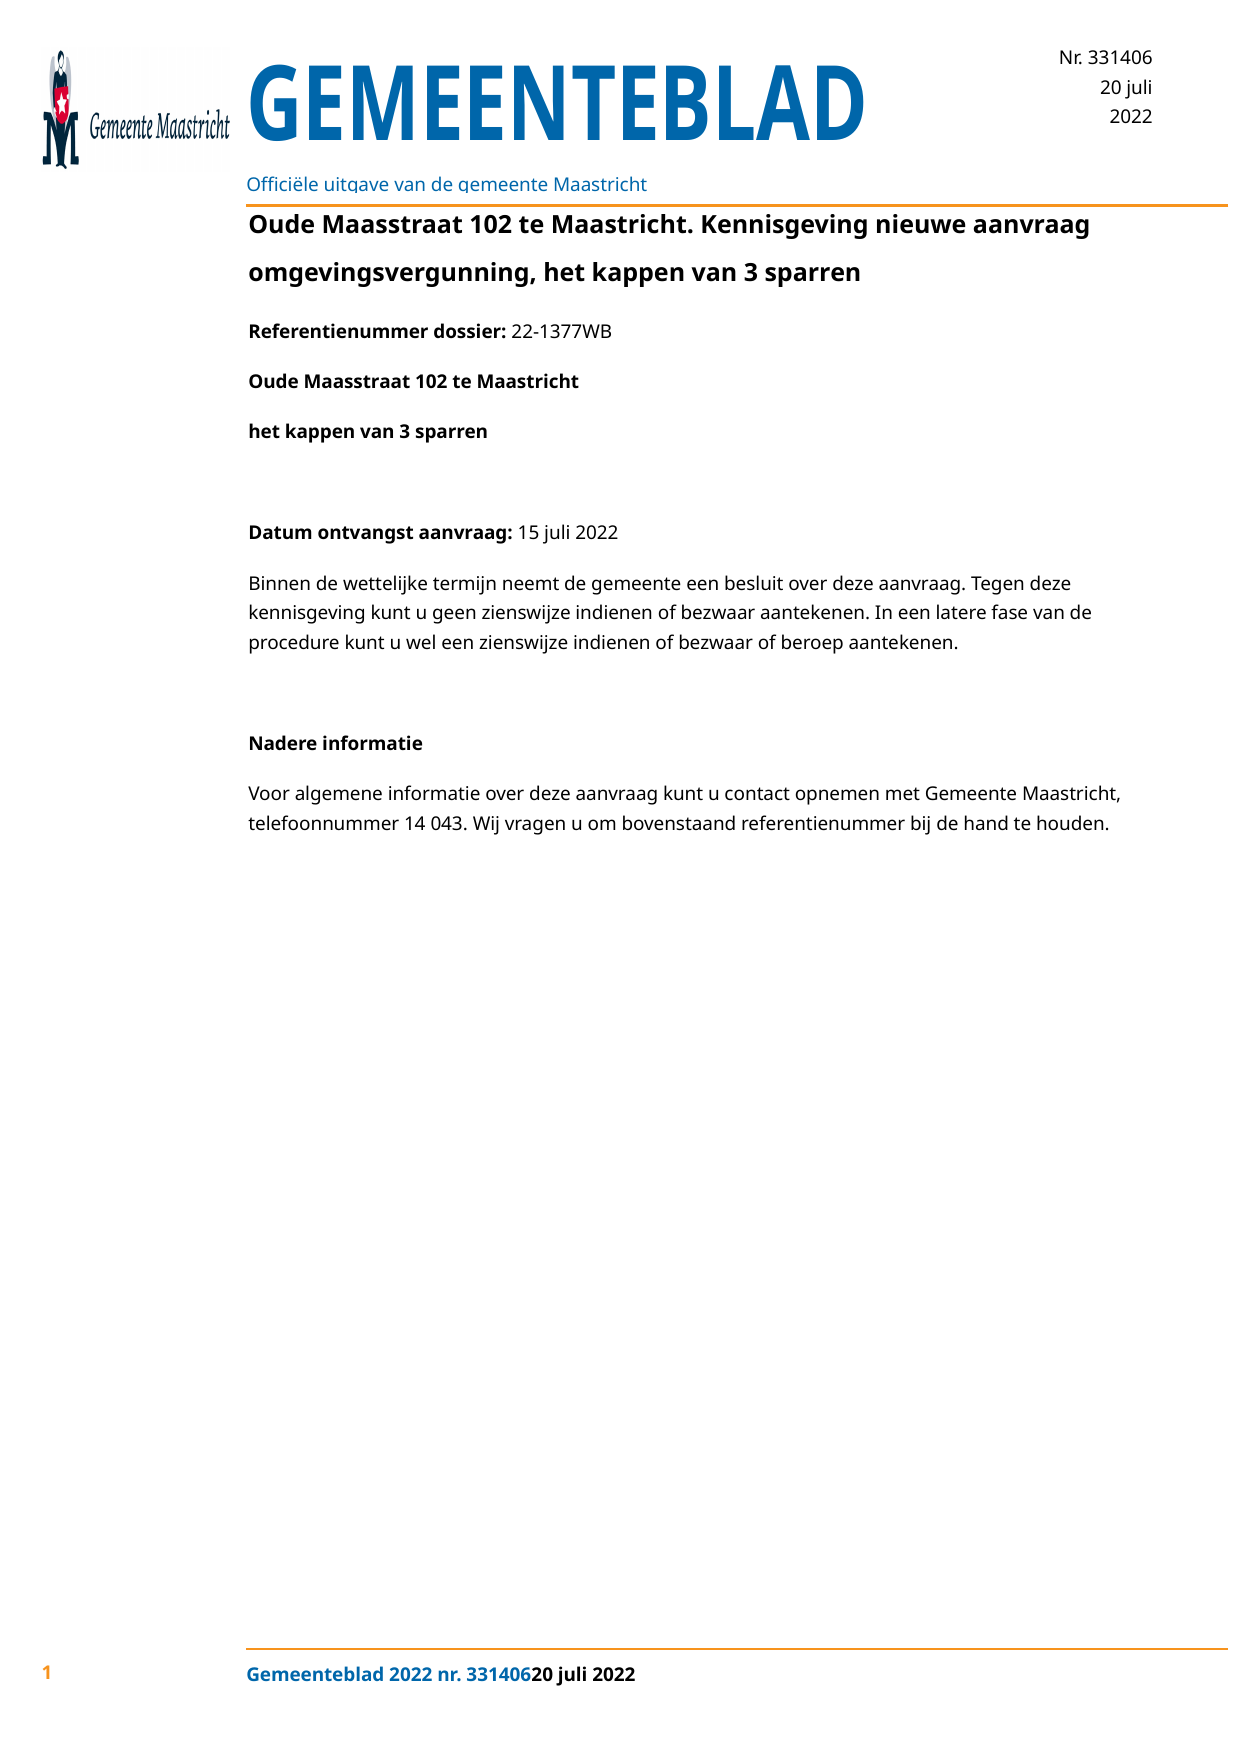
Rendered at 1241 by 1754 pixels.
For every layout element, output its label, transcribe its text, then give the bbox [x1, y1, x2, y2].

text Voor algemene informatie over deze aanvraag kunt u contact opnemen met Gemeente Maastricht, telefoonnummer 14 043. Wij vragen u om bovenstaand referentienummer bij de hand te houden. [248, 780, 1152, 836]
text Oude Maasstraat 102 te Maastricht [248, 368, 1152, 394]
picture [41, 47, 231, 172]
text Referentienummer dossier: 22-1377WB [248, 318, 1152, 344]
text Binnen de wettelijke termijn neemt de gemeente een besluit over deze aanvraag. Tegen deze kennisgeving kunt u geen zienswijze indienen of bezwaar aantekenen. In een latere fase van de procedure kunt u wel een zienswijze indienen of bezwaar of beroep aantekenen. [248, 570, 1152, 655]
text Datum ontvangst aanvraag: 15 juli 2022 [248, 519, 1152, 545]
text Nadere informatie [248, 730, 1152, 756]
text het kappen van 3 sparren [248, 419, 1152, 444]
text Oude Maasstraat 102 te Maastricht. Kennisgeving nieuwe aanvraag omgevingsvergunning, het kappen van 3 sparren [248, 207, 1152, 288]
